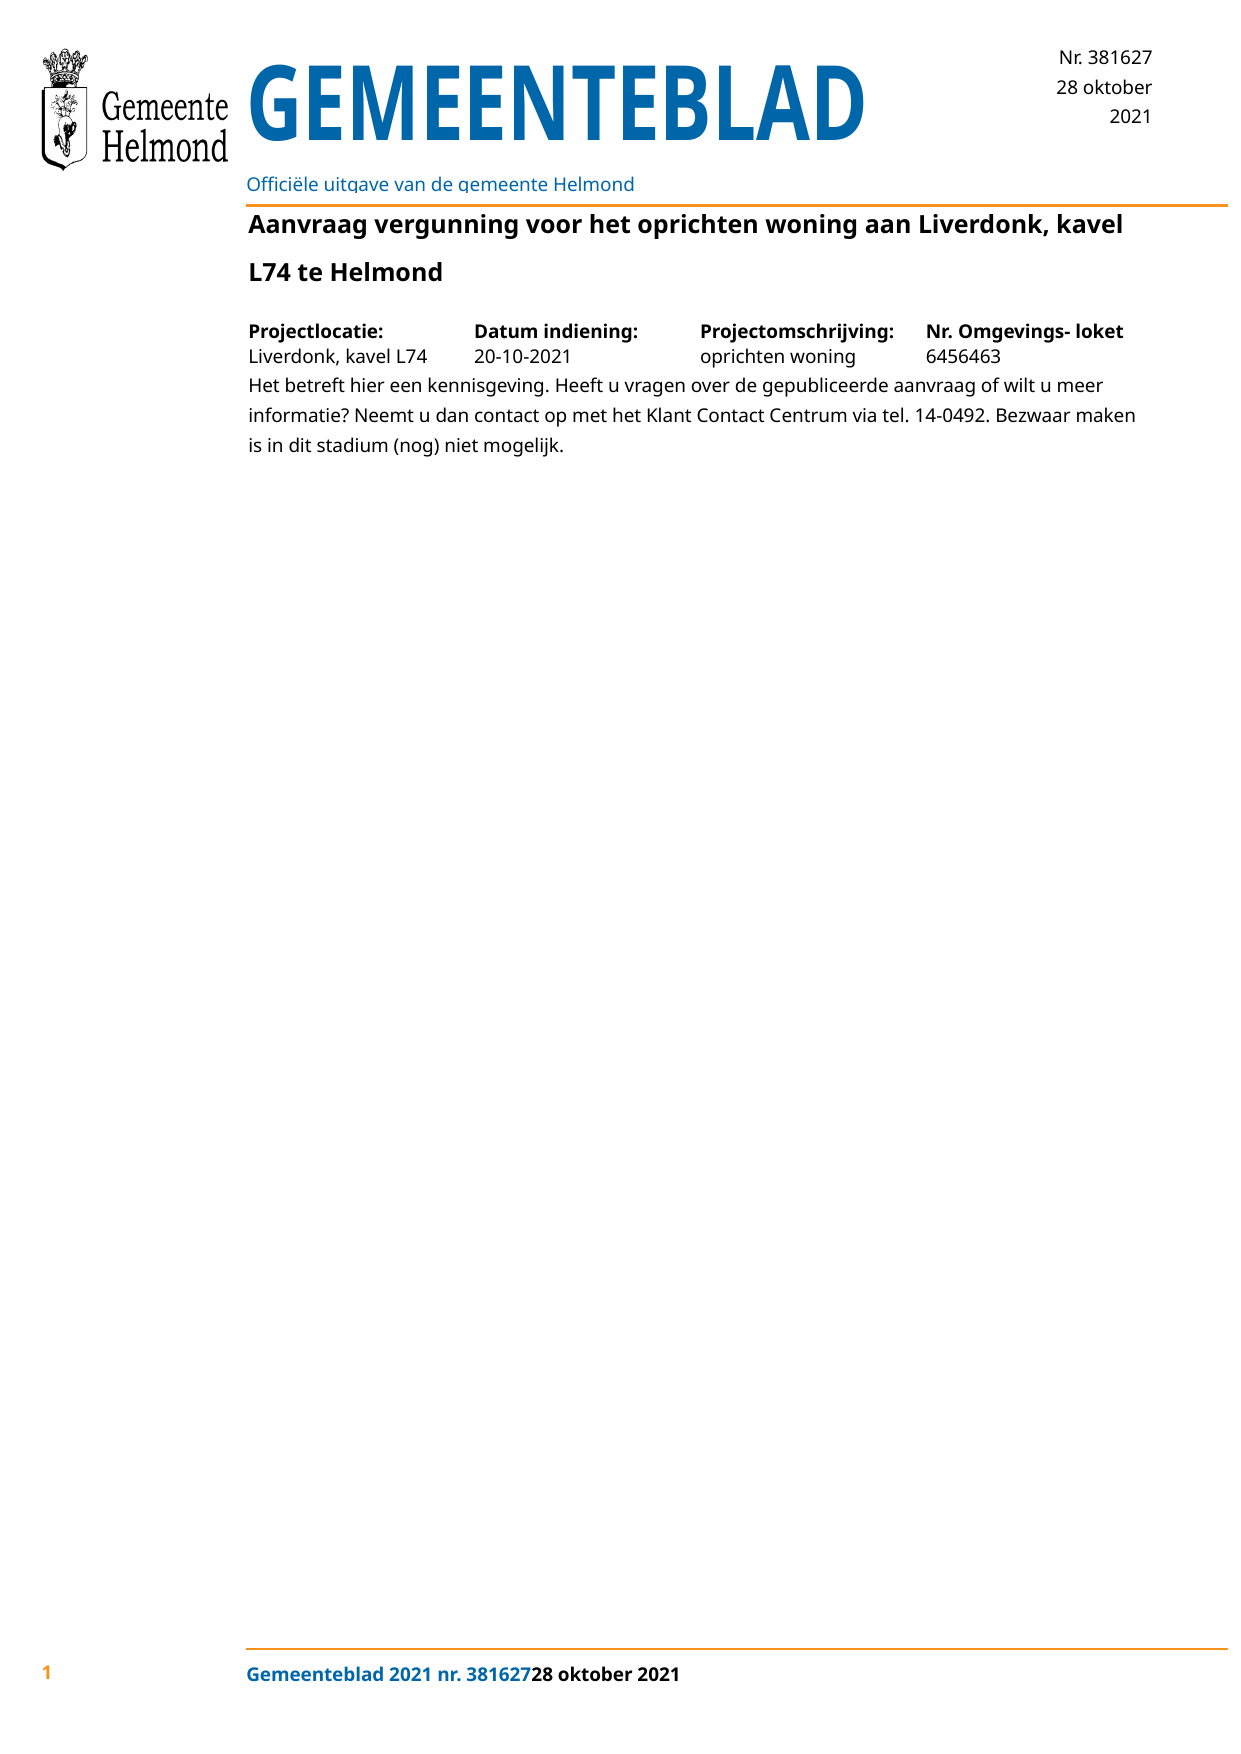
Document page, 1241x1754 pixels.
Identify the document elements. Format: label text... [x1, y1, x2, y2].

table_header Nr. Omgevings- loket [926, 318, 1152, 344]
table_cell 20-10-2021 [474, 344, 700, 369]
picture [41, 47, 231, 172]
text Het betreft hier een kennisgeving. Heeft u vragen over de gepubliceerde aanvraag of wilt u meer informatie? Neemt u dan contact op met het Klant Contact Centrum via tel. 14-0492. Bezwaar maken is in dit stadium (nog) niet mogelijk. [248, 373, 1152, 458]
table_header Datum indiening: [474, 318, 700, 344]
table_header Projectlocatie: [248, 318, 474, 344]
table_header Projectomschrijving: [700, 318, 926, 344]
table_cell 6456463 [926, 344, 1152, 369]
table_cell oprichten woning [700, 344, 926, 369]
text Aanvraag vergunning voor het oprichten woning aan Liverdonk, kavel L74 te Helmond [248, 207, 1152, 288]
table_cell Liverdonk, kavel L74 [248, 344, 474, 369]
